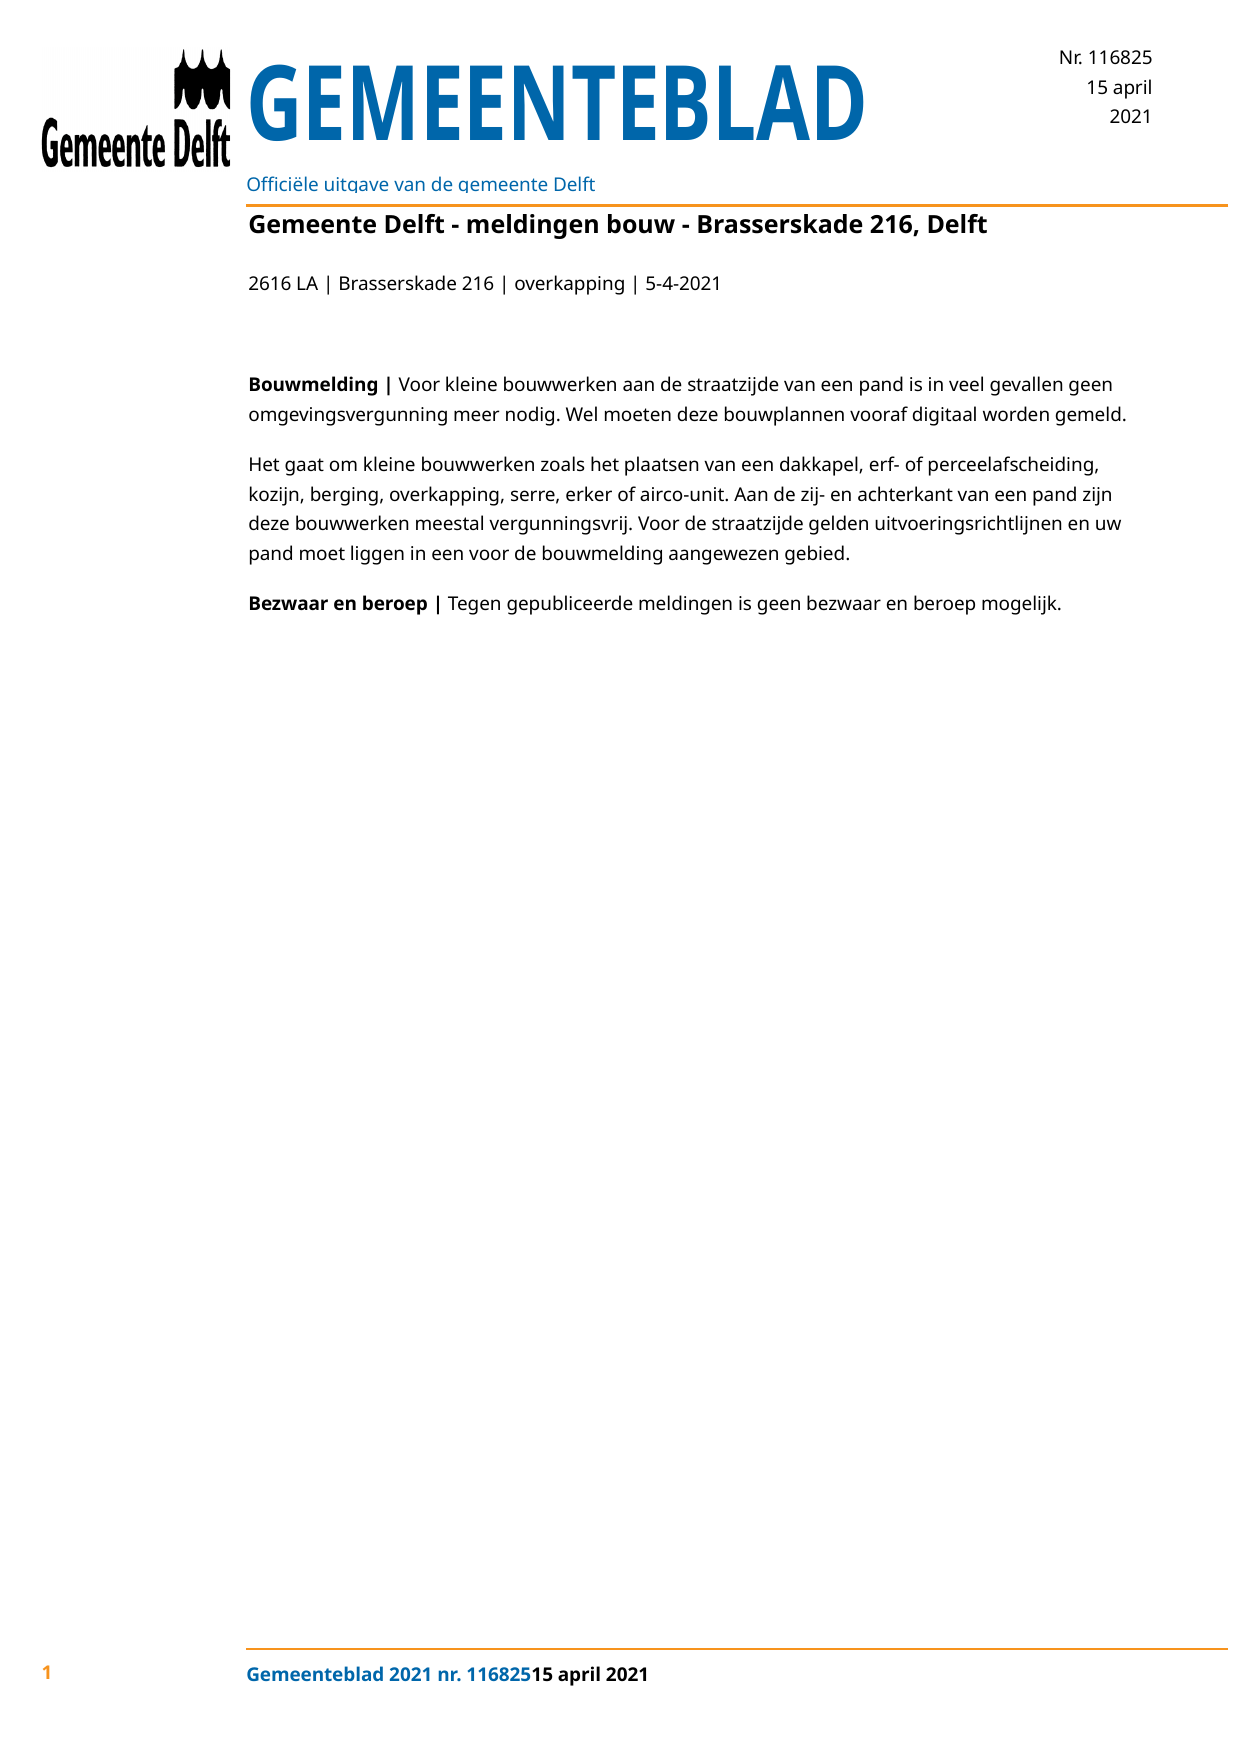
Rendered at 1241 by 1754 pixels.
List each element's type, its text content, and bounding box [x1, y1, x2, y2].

text Gemeente Delft - meldingen bouw - Brasserskade 216, Delft [248, 207, 1152, 241]
text Bezwaar en beroep | Tegen gepubliceerde meldingen is geen bezwaar en beroep mogelijk. [248, 590, 1152, 616]
text Bouwmelding | Voor kleine bouwwerken aan de straatzijde van een pand is in veel gevallen geen omgevingsvergunning meer nodig. Wel moeten deze bouwplannen vooraf digitaal worden gemeld. [248, 371, 1152, 426]
picture [41, 47, 231, 172]
text 2616 LA | Brasserskade 216 | overkapping | 5-4-2021 [248, 270, 1152, 296]
text Het gaat om kleine bouwwerken zoals het plaatsen van een dakkapel, erf- of perceelafscheiding, kozijn, berging, overkapping, serre, erker of airco-unit. Aan de zij- en achterkant van een pand zijn deze bouwwerken meestal vergunningsvrij. Voor de straatzijde gelden uitvoeringsrichtlijnen en uw pand moet liggen in een voor de bouwmelding aangewezen gebied. [248, 451, 1152, 566]
